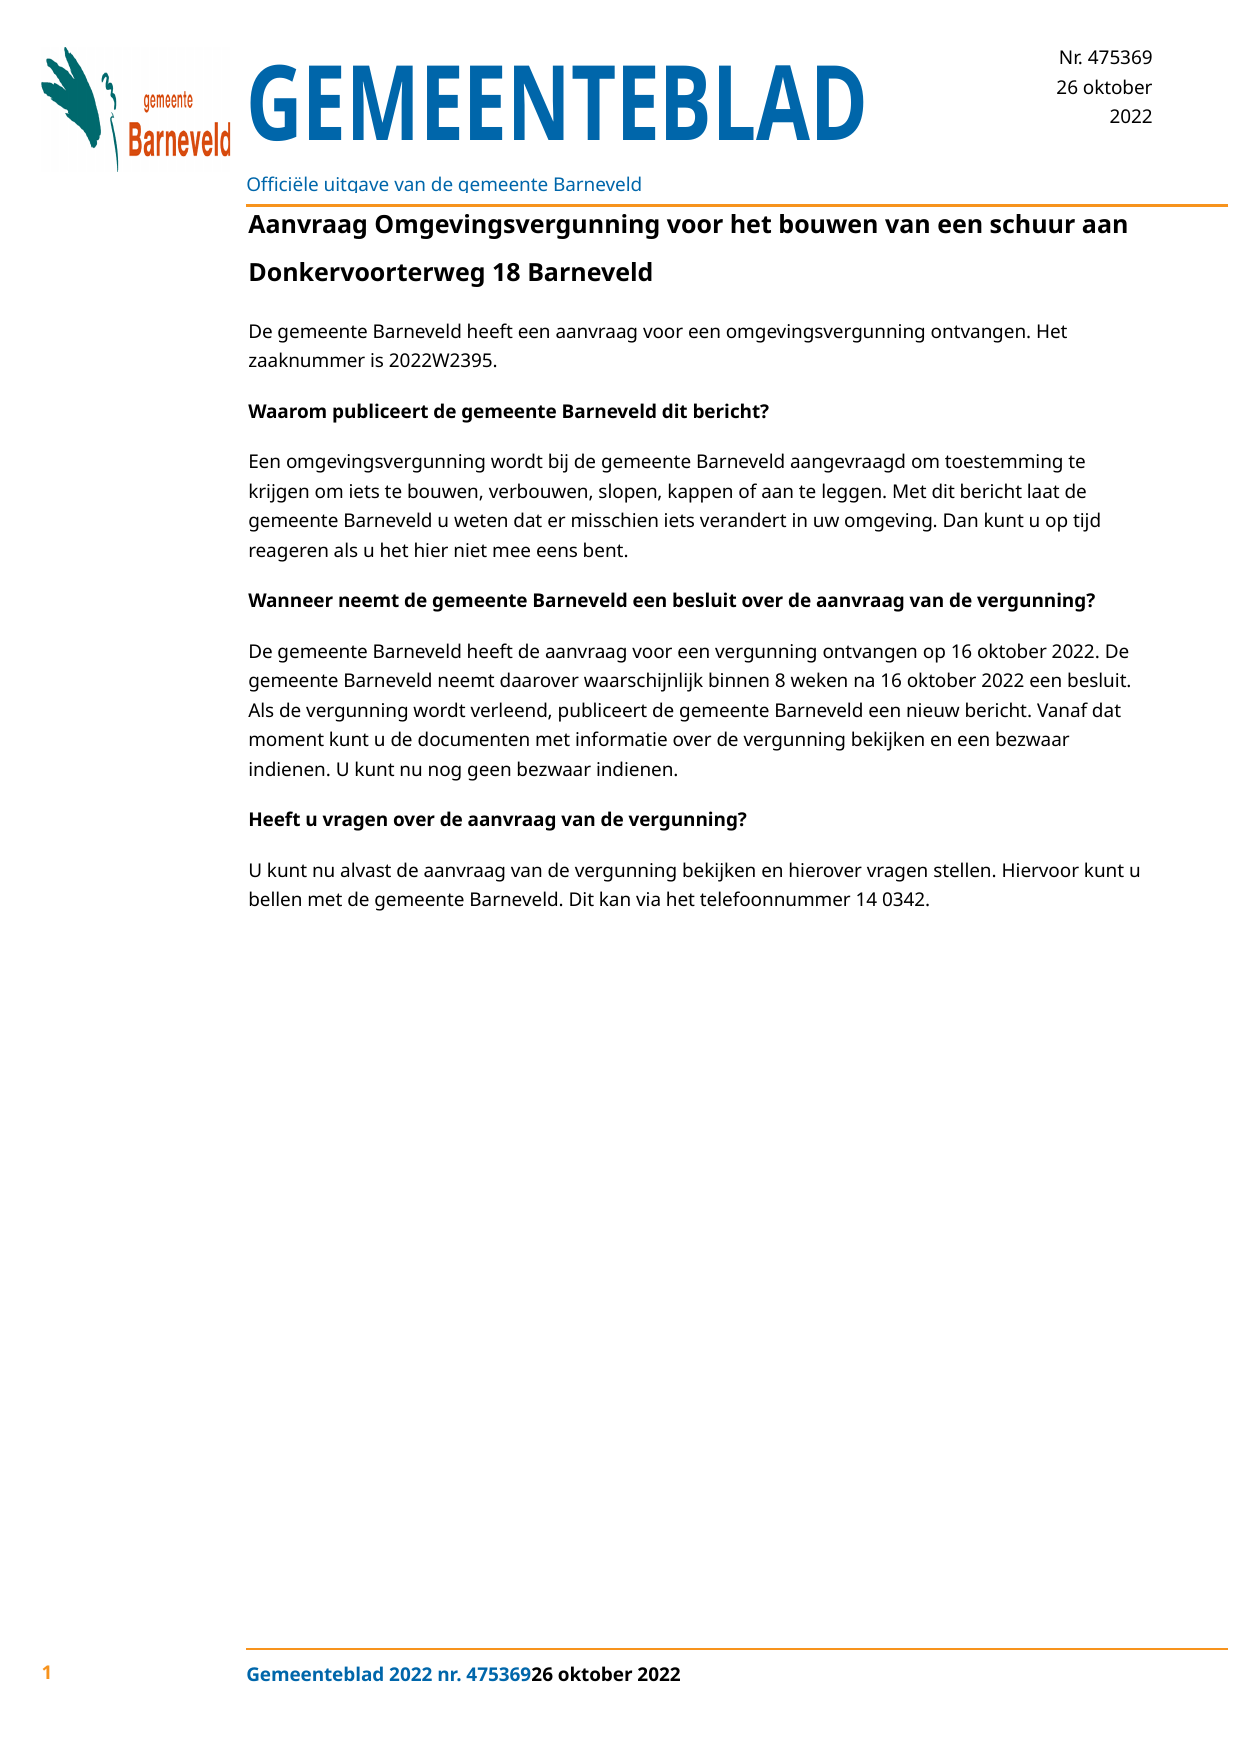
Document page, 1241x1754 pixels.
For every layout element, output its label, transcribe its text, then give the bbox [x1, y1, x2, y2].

text Een omgevingsvergunning wordt bij de gemeente Barneveld aangevraagd om toestemming te krijgen om iets te bouwen, verbouwen, slopen, kappen of aan te leggen. Met dit bericht laat de gemeente Barneveld u weten dat er misschien iets verandert in uw omgeving. Dan kunt u op tijd reageren als u het hier niet mee eens bent. [248, 448, 1152, 563]
text Aanvraag Omgevingsvergunning voor het bouwen van een schuur aan Donkervoorterweg 18 Barneveld [248, 207, 1152, 288]
text Heeft u vragen over de aanvraag van de vergunning? [248, 807, 1152, 832]
text U kunt nu alvast de aanvraag van de vergunning bekijken en hierover vragen stellen. Hiervoor kunt u bellen met de gemeente Barneveld. Dit kan via het telefoonnummer 14 0342. [248, 857, 1152, 912]
text De gemeente Barneveld heeft een aanvraag voor een omgevingsvergunning ontvangen. Het zaaknummer is 2022W2395. [248, 318, 1152, 373]
text Wanneer neemt de gemeente Barneveld een besluit over de aanvraag van de vergunning? [248, 587, 1152, 613]
picture [41, 47, 231, 172]
text De gemeente Barneveld heeft de aanvraag voor een vergunning ontvangen op 16 oktober 2022. De gemeente Barneveld neemt daarover waarschijnlijk binnen 8 weken na 16 oktober 2022 een besluit. Als de vergunning wordt verleend, publiceert de gemeente Barneveld een nieuw bericht. Vanaf dat moment kunt u de documenten met informatie over de vergunning bekijken en een bezwaar indienen. U kunt nu nog geen bezwaar indienen. [248, 638, 1152, 782]
text Waarom publiceert de gemeente Barneveld dit bericht? [248, 398, 1152, 424]
